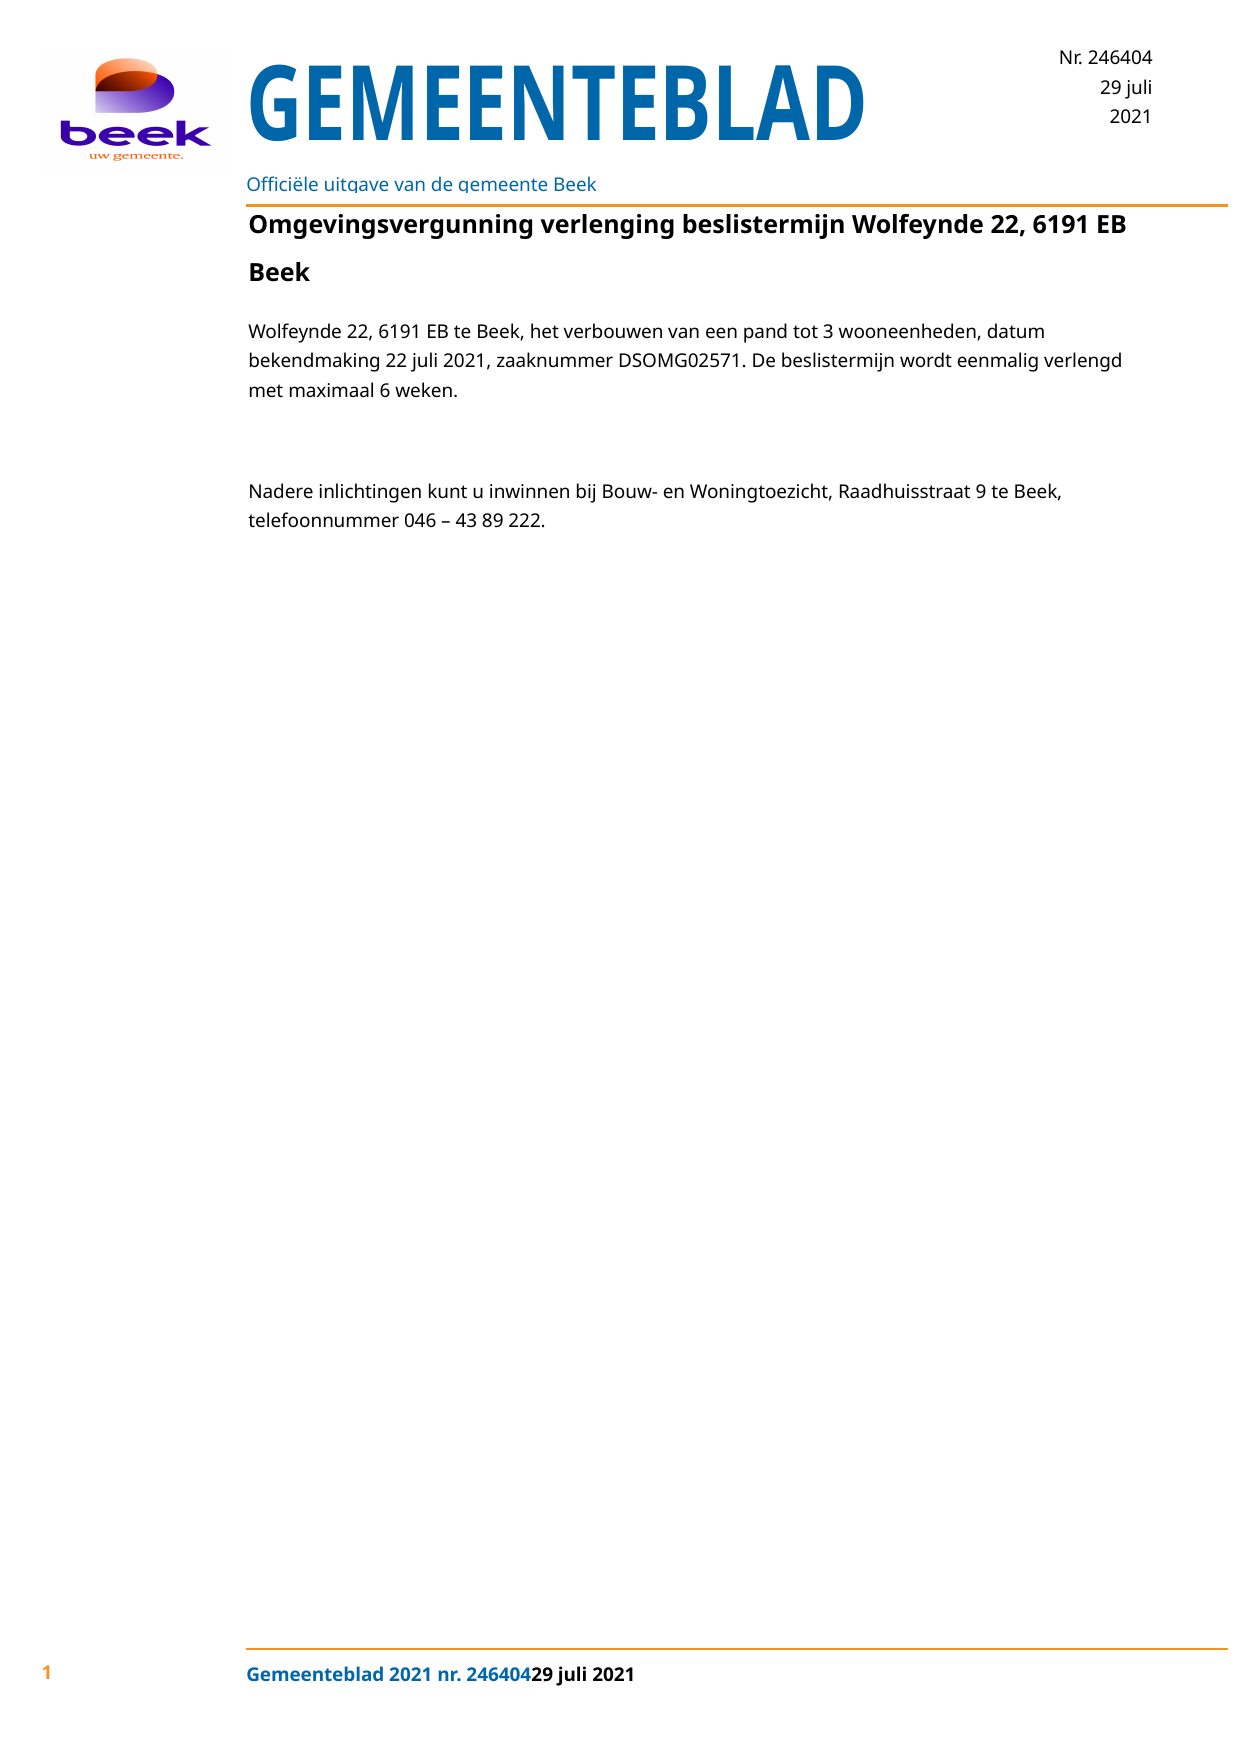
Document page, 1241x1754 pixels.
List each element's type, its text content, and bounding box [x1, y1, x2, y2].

text Wolfeynde 22, 6191 EB te Beek, het verbouwen van een pand tot 3 wooneenheden, datum bekendmaking 22 juli 2021, zaaknummer DSOMG02571. De beslistermijn wordt eenmalig verlengd met maximaal 6 weken. [248, 318, 1152, 403]
picture [41, 47, 231, 172]
text Omgevingsvergunning verlenging beslistermijn Wolfeynde 22, 6191 EB Beek [248, 207, 1152, 288]
text Nadere inlichtingen kunt u inwinnen bij Bouw- en Woningtoezicht, Raadhuisstraat 9 te Beek, telefoonnummer 046 – 43 89 222. [248, 478, 1152, 533]
